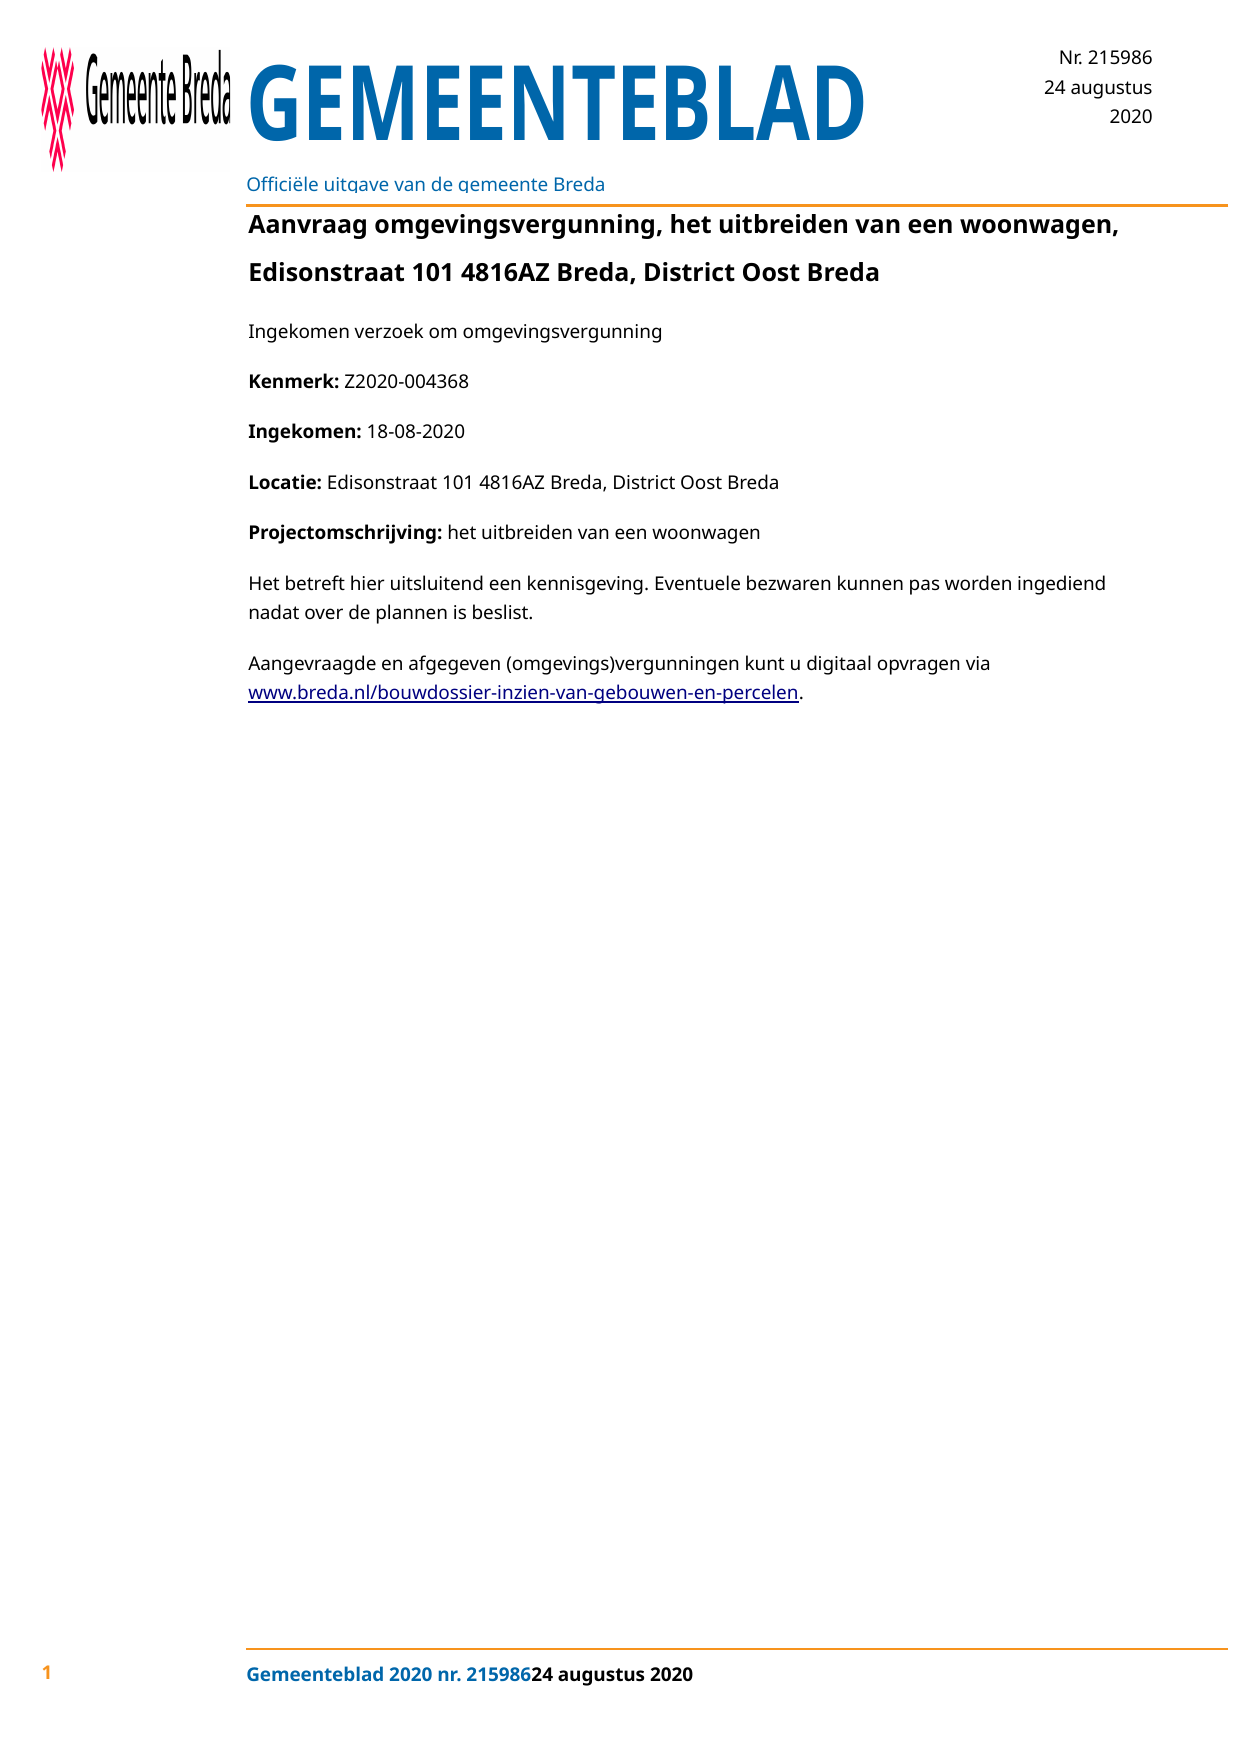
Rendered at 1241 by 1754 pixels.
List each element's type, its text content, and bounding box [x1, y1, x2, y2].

text Ingekomen: 18-08-2020 [248, 419, 1152, 444]
text Aangevraagde en afgegeven (omgevings)vergunningen kunt u digitaal opvragen via www.breda.nl/bouwdossier-inzien-van-gebouwen-en-percelen. [248, 650, 1152, 705]
text Locatie: Edisonstraat 101 4816AZ Breda, District Oost Breda [248, 469, 1152, 495]
text Aanvraag omgevingsvergunning, het uitbreiden van een woonwagen, Edisonstraat 101 4816AZ Breda, District Oost Breda [248, 207, 1152, 288]
text Kenmerk: Z2020-004368 [248, 368, 1152, 394]
text Ingekomen verzoek om omgevingsvergunning [248, 318, 1152, 344]
text Het betreft hier uitsluitend een kennisgeving. Eventuele bezwaren kunnen pas worden ingediend nadat over de plannen is beslist. [248, 570, 1152, 625]
text Projectomschrijving: het uitbreiden van een woonwagen [248, 519, 1152, 545]
picture [41, 47, 231, 172]
